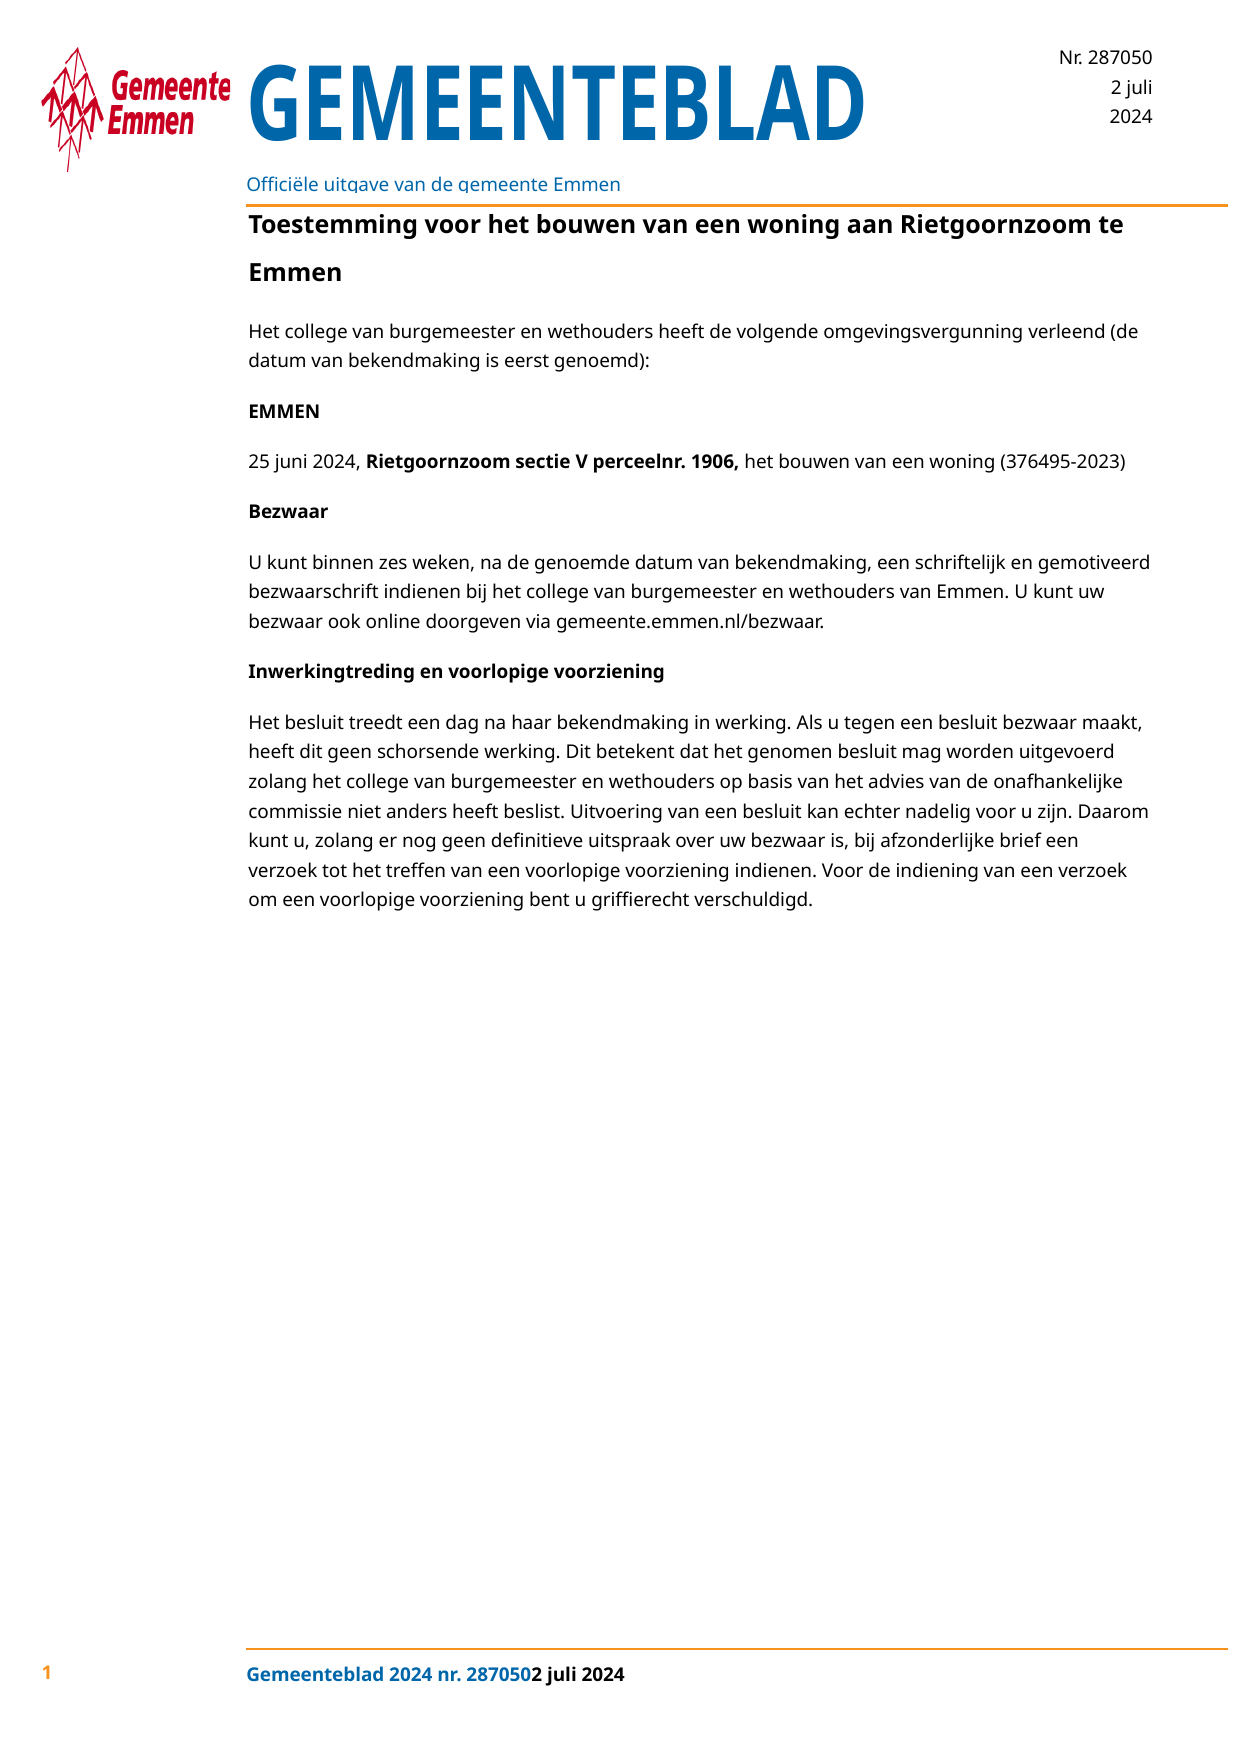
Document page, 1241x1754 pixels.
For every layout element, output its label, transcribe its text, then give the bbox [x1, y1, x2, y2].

text 25 juni 2024, Rietgoornzoom sectie V perceelnr. 1906, het bouwen van een woning (376495-2023) [248, 448, 1152, 474]
picture [41, 47, 231, 172]
text Het college van burgemeester en wethouders heeft de volgende omgevingsvergunning verleend (de datum van bekendmaking is eerst genoemd): [248, 318, 1152, 373]
text Bezwaar [248, 499, 1152, 524]
text U kunt binnen zes weken, na de genoemde datum van bekendmaking, een schriftelijk en gemotiveerd bezwaarschrift indienen bij het college van burgemeester en wethouders van Emmen. U kunt uw bezwaar ook online doorgeven via gemeente.emmen.nl/bezwaar. [248, 549, 1152, 634]
text Toestemming voor het bouwen van een woning aan Rietgoornzoom te Emmen [248, 207, 1152, 288]
text Het besluit treedt een dag na haar bekendmaking in werking. Als u tegen een besluit bezwaar maakt, heeft dit geen schorsende werking. Dit betekent dat het genomen besluit mag worden uitgevoerd zolang het college van burgemeester en wethouders op basis van het advies van de onafhankelijke commissie niet anders heeft beslist. Uitvoering van een besluit kan echter nadelig voor u zijn. Daarom kunt u, zolang er nog geen definitieve uitspraak over uw bezwaar is, bij afzonderlijke brief een verzoek tot het treffen van een voorlopige voorziening indienen. Voor de indiening van een verzoek om een voorlopige voorziening bent u griffierecht verschuldigd. [248, 709, 1152, 912]
text Inwerkingtreding en voorlopige voorziening [248, 659, 1152, 684]
text EMMEN [248, 398, 1152, 424]
